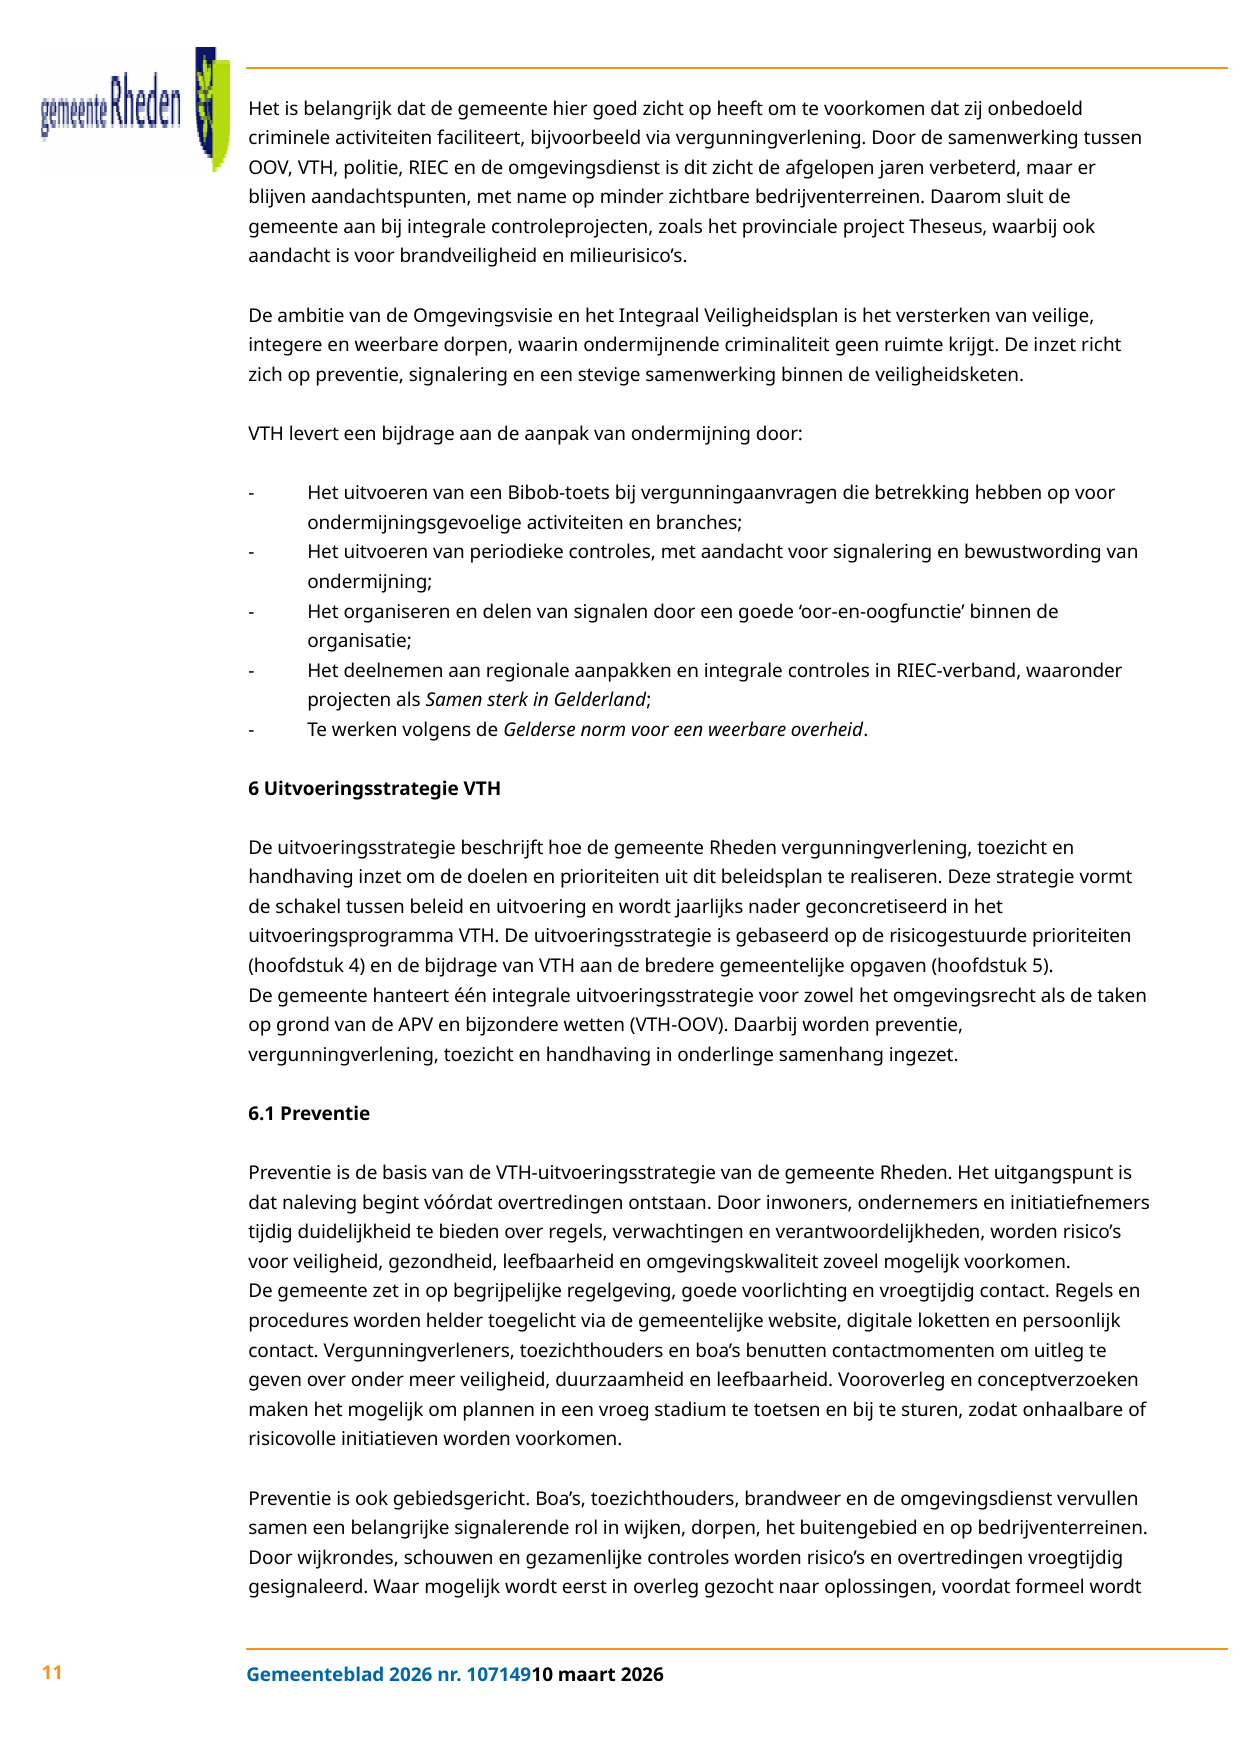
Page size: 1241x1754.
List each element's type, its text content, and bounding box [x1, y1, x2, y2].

text Het is belangrijk dat de gemeente hier goed zicht op heeft om te voorkomen dat zij onbedoeld criminele activiteiten faciliteert, bijvoorbeeld via vergunningverlening. Door de samenwerking tussen OOV, VTH, politie, RIEC en de omgevingsdienst is dit zicht de afgelopen jaren verbeterd, maar er blijven aandachtspunten, met name op minder zichtbare bedrijventerreinen. Daarom sluit de gemeente aan bij integrale controleprojecten, zoals het provinciale project Theseus, waarbij ook aandacht is voor brandveiligheid en milieurisico’s. [248, 95, 1152, 268]
text 6.1 Preventie [248, 1100, 1152, 1126]
text Preventie is de basis van de VTH-uitvoeringsstrategie van de gemeente Rheden. Het uitgangspunt is dat naleving begint vóórdat overtredingen ontstaan. Door inwoners, ondernemers en initiatiefnemers tijdig duidelijkheid te bieden over regels, verwachtingen en verantwoordelijkheden, worden risico’s voor veiligheid, gezondheid, leefbaarheid en omgevingskwaliteit zoveel mogelijk voorkomen. [248, 1159, 1152, 1274]
text De ambitie van de Omgevingsvisie en het Integraal Veiligheidsplan is het versterken van veilige, integere en weerbare dorpen, waarin ondermijnende criminaliteit geen ruimte krijgt. De inzet richt zich op preventie, signalering en een stevige samenwerking binnen de veiligheidsketen. [248, 302, 1152, 387]
picture [41, 47, 231, 172]
text Preventie is ook gebiedsgericht. Boa’s, toezichthouders, brandweer en de omgevingsdienst vervullen samen een belangrijke signalerende rol in wijken, dorpen, het buitengebied en op bedrijventerreinen. Door wijkrondes, schouwen en gezamenlijke controles worden risico’s en overtredingen vroegtijdig gesignaleerd. Waar mogelijk wordt eerst in overleg gezocht naar oplossingen, voordat formeel wordt [248, 1485, 1152, 1599]
text De uitvoeringsstrategie beschrijft hoe de gemeente Rheden vergunningverlening, toezicht en handhaving inzet om de doelen en prioriteiten uit dit beleidsplan te realiseren. Deze strategie vormt de schakel tussen beleid en uitvoering en wordt jaarlijks nader geconcretiseerd in het uitvoeringsprogramma VTH. De uitvoeringsstrategie is gebaseerd op de risicogestuurde prioriteiten (hoofdstuk 4) en de bijdrage van VTH aan de bredere gemeentelijke opgaven (hoofdstuk 5). [248, 834, 1152, 978]
text De gemeente zet in op begrijpelijke regelgeving, goede voorlichting en vroegtijdig contact. Regels en procedures worden helder toegelicht via de gemeentelijke website, digitale loketten en persoonlijk contact. Vergunningverleners, toezichthouders en boa’s benutten contactmomenten om uitleg te geven over onder meer veiligheid, duurzaamheid en leefbaarheid. Vooroverleg en conceptverzoeken maken het mogelijk om plannen in een vroeg stadium te toetsen en bij te sturen, zodat onhaalbare of risicovolle initiatieven worden voorkomen. [248, 1278, 1152, 1451]
text 6 Uitvoeringsstrategie VTH [248, 775, 1152, 800]
table_header VTH levert een bijdrage aan de aanpak van ondermijning door: Het uitvoeren van een Bibob-toets bij vergunningaanvragen die betrekking hebben op voor ondermijningsgevoelige activiteiten en branches; Het uitvoeren van periodieke controles, met aandacht voor signalering en bewustwording van ondermijning; Het organiseren en delen van signalen door een goede ‘oor-en-oogfunctie’ binnen de organisatie; Het deelnemen aan regionale aanpakken en integrale controles in RIEC-verband, waaronder projecten als Samen sterk in Gelderland; Te werken volgens de Gelderse norm voor een weerbare overheid. [248, 420, 1152, 742]
text De gemeente hanteert één integrale uitvoeringsstrategie voor zowel het omgevingsrecht als de taken op grond van de APV en bijzondere wetten (VTH-OOV). Daarbij worden preventie, vergunningverlening, toezicht en handhaving in onderlinge samenhang ingezet. [248, 982, 1152, 1067]
